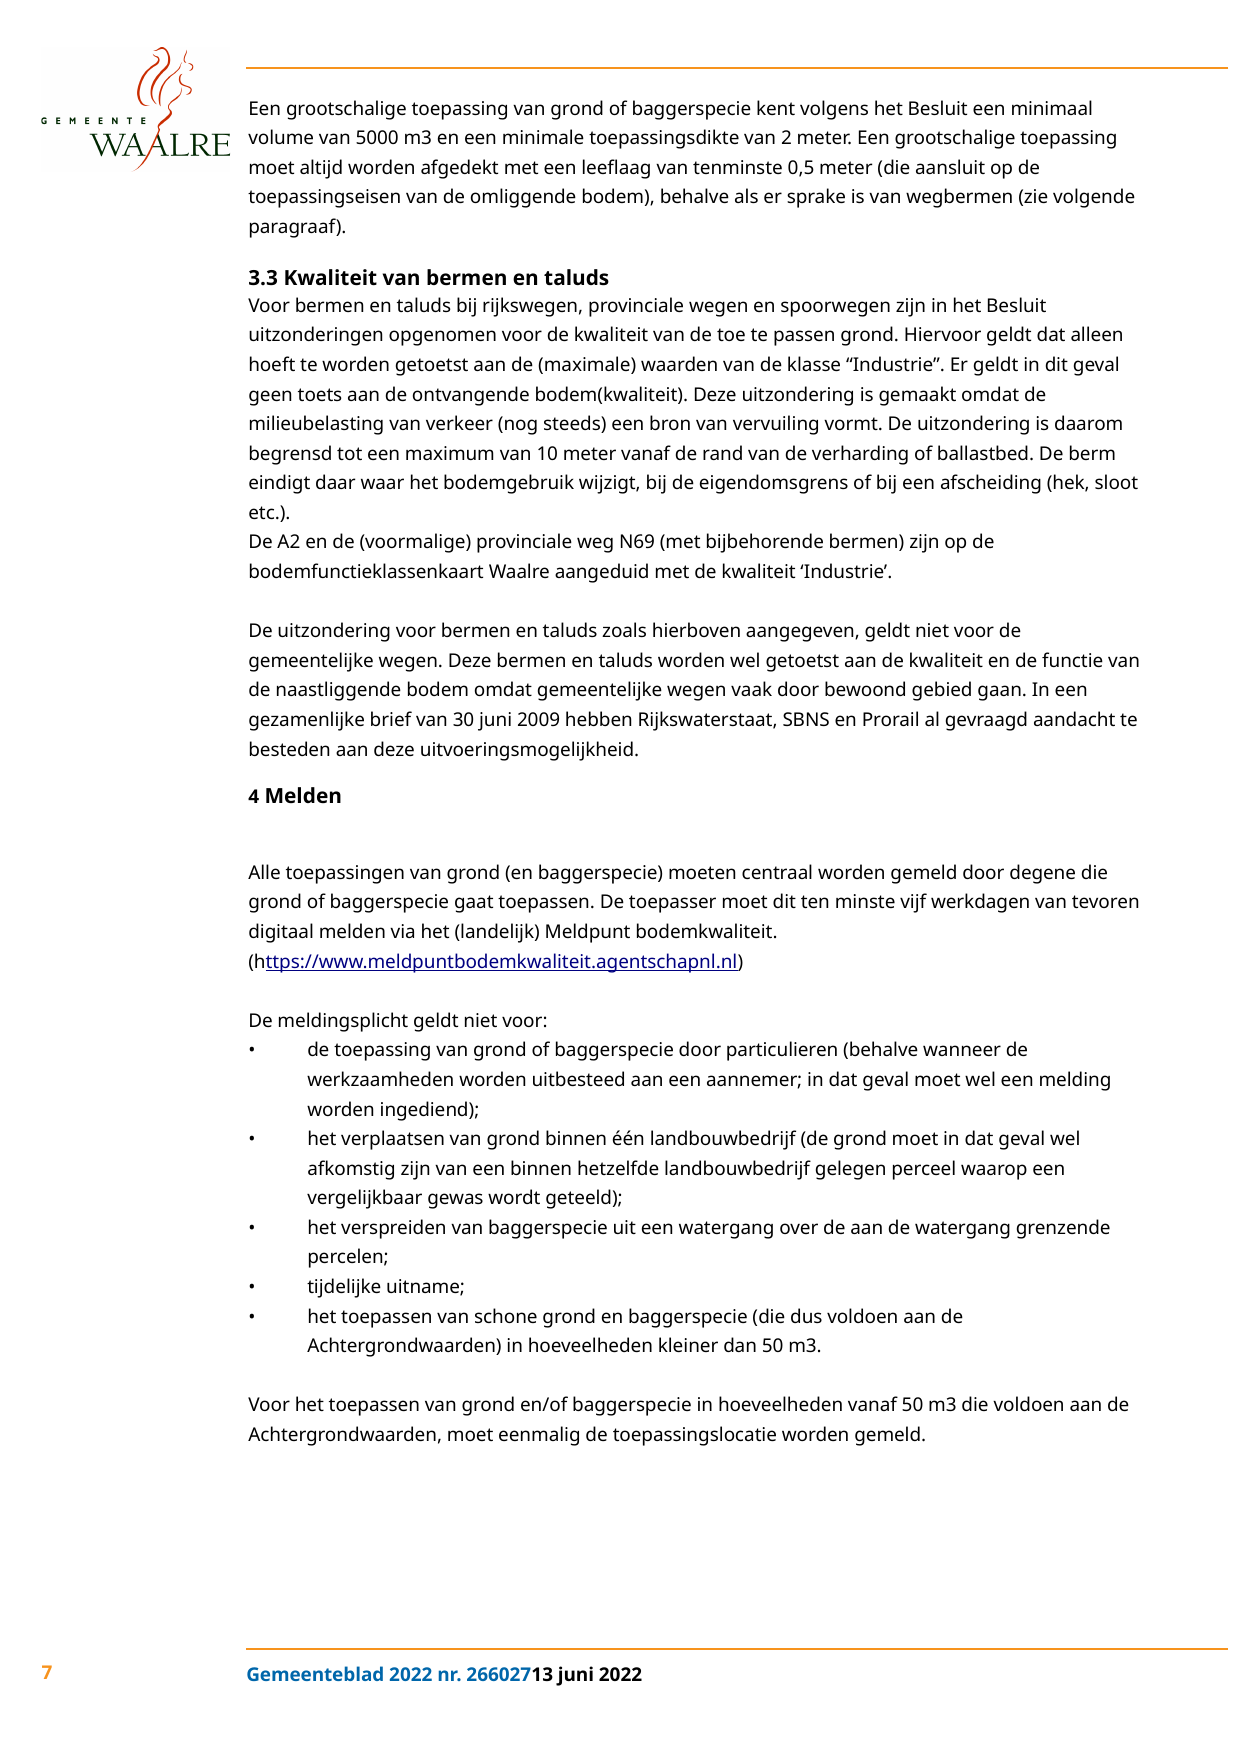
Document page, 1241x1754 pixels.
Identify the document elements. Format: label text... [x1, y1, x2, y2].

list tijdelijke uitname; [248, 1273, 1152, 1299]
text Voor bermen en taluds bij rijkswegen, provinciale wegen en spoorwegen zijn in het Besluit uitzonderingen opgenomen voor de kwaliteit van de toe te passen grond. Hiervoor geldt dat alleen hoeft te worden getoetst aan de (maximale) waarden van de klasse “Industrie”. Er geldt in dit geval geen toets aan de ontvangende bodem(kwaliteit). Deze uitzondering is gemaakt omdat de milieubelasting van verkeer (nog steeds) een bron van vervuiling vormt. De uitzondering is daarom begrensd tot een maximum van 10 meter vanaf de rand van de verharding of ballastbed. De berm eindigt daar waar het bodemgebruik wijzigt, bij de eigendomsgrens of bij een afscheiding (hek, sloot etc.). [248, 292, 1152, 525]
text De meldingsplicht geldt niet voor: [248, 1007, 1152, 1033]
text 3.3 Kwaliteit van bermen en taluds [248, 263, 1152, 292]
list het verspreiden van baggerspecie uit een watergang over de aan de watergang grenzende percelen; [248, 1214, 1152, 1269]
list het toepassen van schone grond en baggerspecie (die dus voldoen aan de Achtergrondwaarden) in hoeveelheden kleiner dan 50 m3. [248, 1303, 1152, 1358]
text Een grootschalige toepassing van grond of baggerspecie kent volgens het Besluit een minimaal volume van 5000 m3 en een minimale toepassingsdikte van 2 meter. Een grootschalige toepassing moet altijd worden afgedekt met een leeflaag van tenminste 0,5 meter (die aansluit op de toepassingseisen van de omliggende bodem), behalve als er sprake is van wegbermen (zie volgende paragraaf). [248, 95, 1152, 239]
text De A2 en de (voormalige) provinciale weg N69 (met bijbehorende bermen) zijn op de bodemfunctieklassenkaart Waalre aangeduid met de kwaliteit ‘Industrie’. [248, 529, 1152, 584]
picture [41, 47, 231, 172]
text Voor het toepassen van grond en/of baggerspecie in hoeveelheden vanaf 50 m3 die voldoen aan de Achtergrondwaarden, moet eenmalig de toepassingslocatie worden gemeld. [248, 1392, 1152, 1447]
text De uitzondering voor bermen en taluds zoals hierboven aangegeven, geldt niet voor de gemeentelijke wegen. Deze bermen en taluds worden wel getoetst aan de kwaliteit en de functie van de naastliggende bodem omdat gemeentelijke wegen vaak door bewoond gebied gaan. In een gezamenlijke brief van 30 juni 2009 hebben Rijkswaterstaat, SBNS en Prorail al gevraagd aandacht te besteden aan deze uitvoeringsmogelijkheid. [248, 617, 1152, 761]
list de toepassing van grond of baggerspecie door particulieren (behalve wanneer de werkzaamheden worden uitbesteed aan een aannemer; in dat geval moet wel een melding worden ingediend); [248, 1037, 1152, 1121]
text Alle toepassingen van grond (en baggerspecie) moeten centraal worden gemeld door degene die grond of baggerspecie gaat toepassen. De toepasser moet dit ten minste vijf werkdagen van tevoren digitaal melden via het (landelijk) Meldpunt bodemkwaliteit. (https://www.meldpuntbodemkwaliteit.agentschapnl.nl) [248, 859, 1152, 973]
list het verplaatsen van grond binnen één landbouwbedrijf (de grond moet in dat geval wel afkomstig zijn van een binnen hetzelfde landbouwbedrijf gelegen perceel waarop een vergelijkbaar gewas wordt geteeld); [248, 1125, 1152, 1210]
text 4 Melden [248, 781, 1152, 810]
